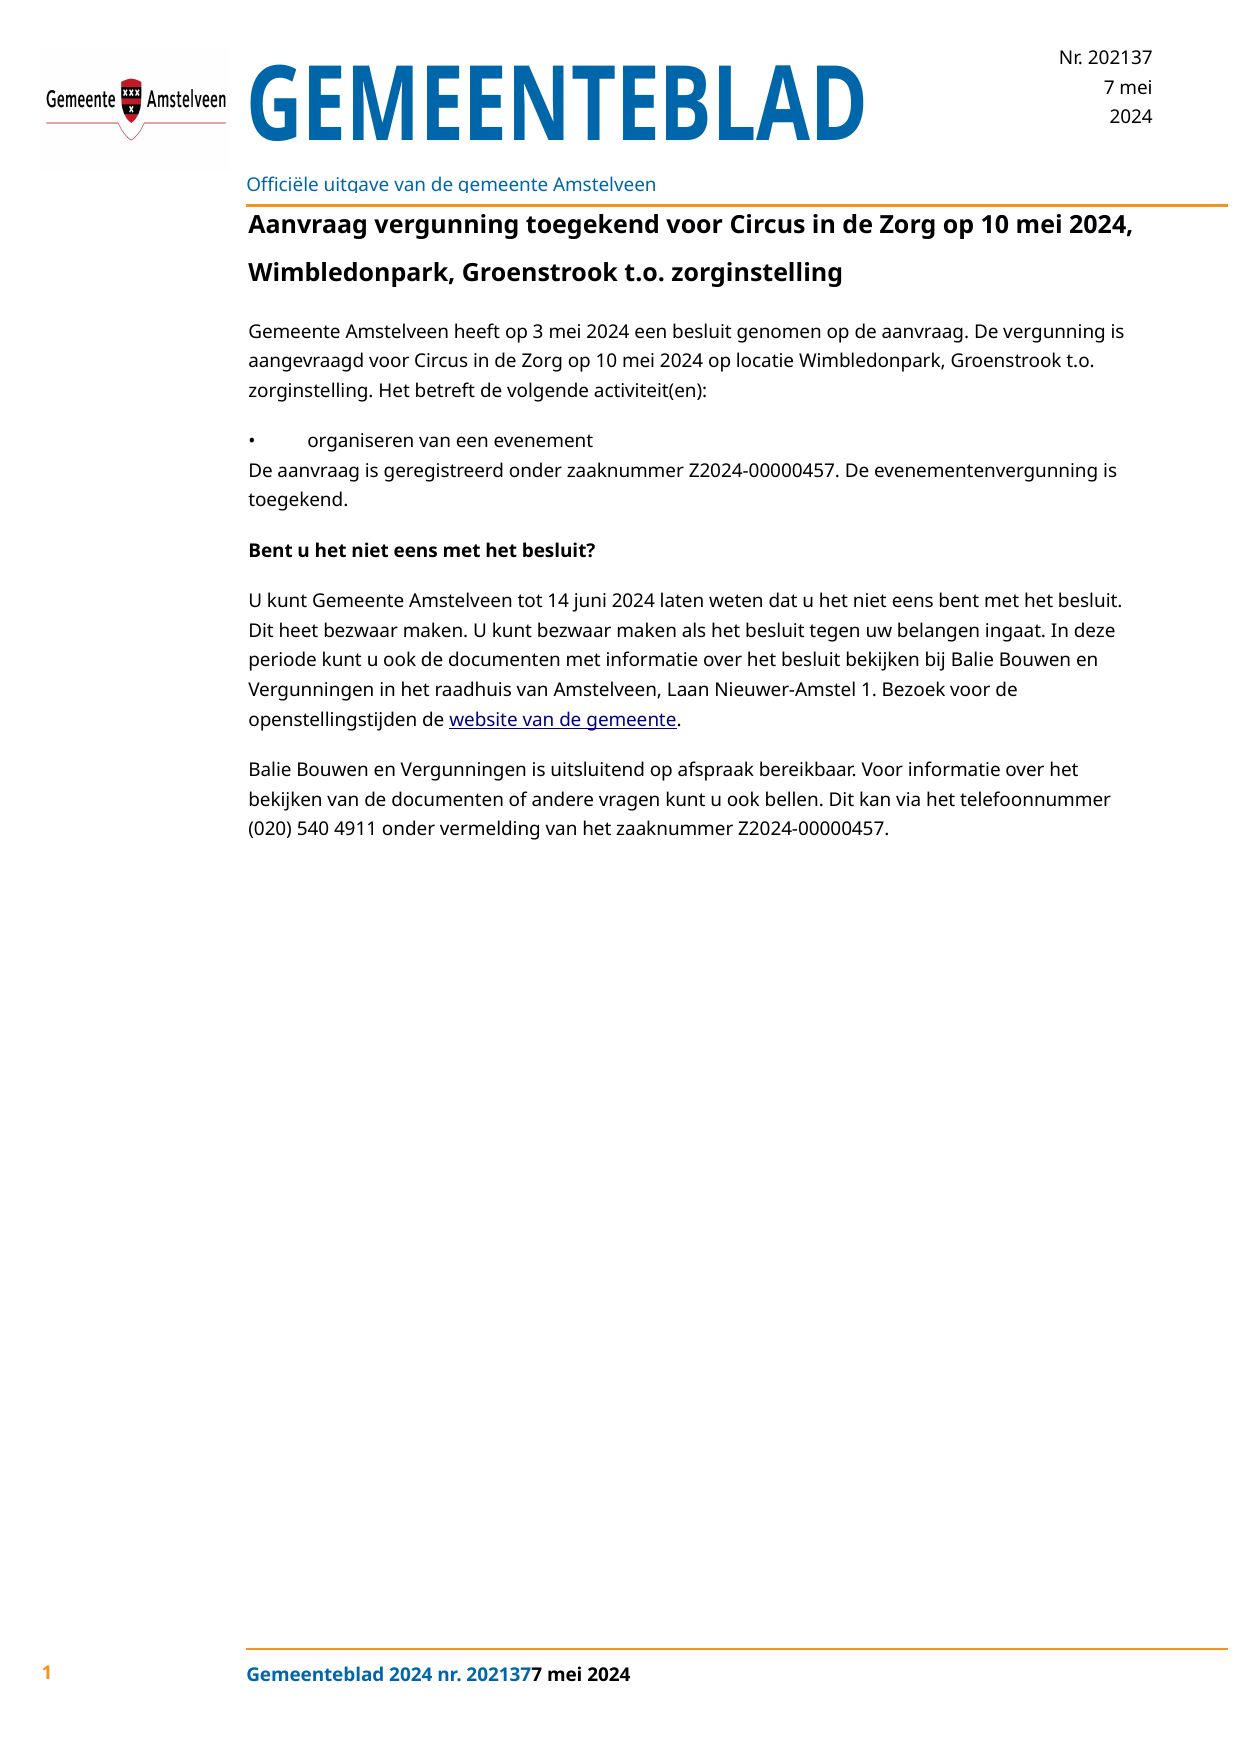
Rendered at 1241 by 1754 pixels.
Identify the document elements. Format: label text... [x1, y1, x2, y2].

text De aanvraag is geregistreerd onder zaaknummer Z2024-00000457. De evenementenvergunning is toegekend. [248, 457, 1152, 512]
text Gemeente Amstelveen heeft op 3 mei 2024 een besluit genomen op de aanvraag. De vergunning is aangevraagd voor Circus in de Zorg op 10 mei 2024 op locatie Wimbledonpark, Groenstrook t.o. zorginstelling. Het betreft de volgende activiteit(en): [248, 318, 1152, 403]
text Aanvraag vergunning toegekend voor Circus in de Zorg op 10 mei 2024, Wimbledonpark, Groenstrook t.o. zorginstelling [248, 207, 1152, 288]
text Bent u het niet eens met het besluit? [248, 537, 1152, 563]
picture [41, 47, 231, 172]
text U kunt Gemeente Amstelveen tot 14 juni 2024 laten weten dat u het niet eens bent met het besluit. Dit heet bezwaar maken. U kunt bezwaar maken als het besluit tegen uw belangen ingaat. In deze periode kunt u ook de documenten met informatie over het besluit bekijken bij Balie Bouwen en Vergunningen in het raadhuis van Amstelveen, Laan Nieuwer-Amstel 1. Bezoek voor de openstellingstijden de website van de gemeente. [248, 587, 1152, 732]
list organiseren van een evenement [248, 427, 1152, 453]
text Balie Bouwen en Vergunningen is uitsluitend op afspraak bereikbaar. Voor informatie over het bekijken van de documenten of andere vragen kunt u ook bellen. Dit kan via het telefoonnummer (020) 540 4911 onder vermelding van het zaaknummer Z2024-00000457. [248, 756, 1152, 841]
